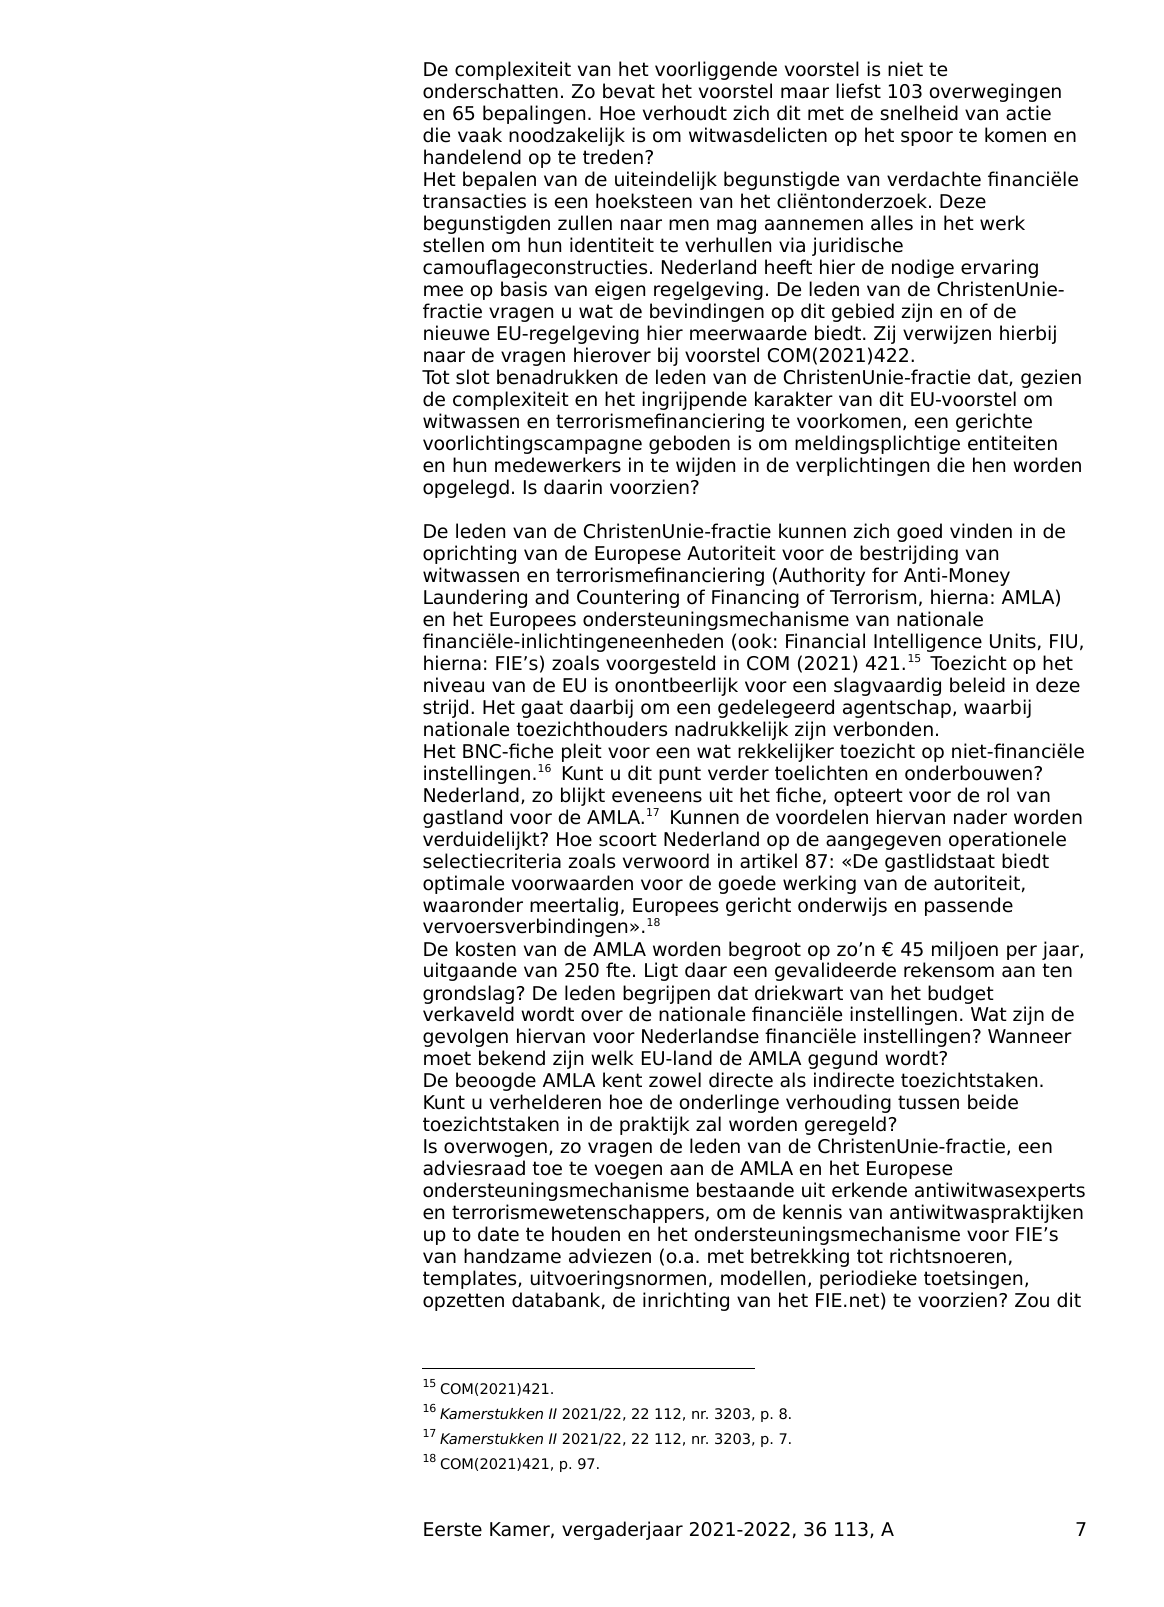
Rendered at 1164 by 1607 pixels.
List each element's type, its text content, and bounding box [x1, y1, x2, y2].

text Kamerstukken II 2021/22, 22 112, nr. 3203, p. 7. [422, 1427, 1087, 1449]
text Kamerstukken II 2021/22, 22 112, nr. 3203, p. 8. [422, 1402, 1087, 1424]
text De complexiteit van het voorliggende voorstel is niet te onderschatten. Zo bevat het voorstel maar liefst 103 overwegingen en 65 bepalingen. Hoe verhoudt zich dit met de snelheid van actie die vaak noodzakelijk is om witwasdelicten op het spoor te komen en handelend op te treden? [422, 59, 1087, 169]
text De kosten van de AMLA worden begroot op zo’n € 45 miljoen per jaar, uitgaande van 250 fte. Ligt daar een gevalideerde rekensom aan ten grondslag? De leden begrijpen dat driekwart van het budget verkaveld wordt over de nationale financiële instellingen. Wat zijn de gevolgen hiervan voor Nederlandse financiële instellingen? Wanneer moet bekend zijn welk EU-land de AMLA gegund wordt? [422, 938, 1087, 1070]
text Laundering and Countering of Financing of Terrorism, hierna: AMLA) en het Europees ondersteuningsmechanisme van nationale financiële-inlichtingeneenheden (ook: Financial Intelligence Units, FIU, hierna: FIE’s) zoals voorgesteld in COM (2021) 421. Toezicht op het niveau van de EU is onontbeerlijk voor een slagvaardig beleid in deze strijd. Het gaat daarbij om een gedelegeerd agentschap, waarbij nationale toezichthouders nadrukkelijk zijn verbonden. [422, 587, 1087, 741]
text COM(2021)421, p. 97. [422, 1452, 1087, 1474]
text De beoogde AMLA kent zowel directe als indirecte toezichtstaken. Kunt u verhelderen hoe de onderlinge verhouding tussen beide toezichtstaken in de praktijk zal worden geregeld? [422, 1070, 1087, 1136]
text Het BNC-fiche pleit voor een wat rekkelijker toezicht op niet-financiële instellingen. Kunt u dit punt verder toelichten en onderbouwen? Nederland, zo blijkt eveneens uit het fiche, opteert voor de rol van gastland voor de AMLA. Kunnen de voordelen hiervan nader worden verduidelijkt? Hoe scoort Nederland op de aangegeven operationele selectiecriteria zoals verwoord in artikel 87: «De gastlidstaat biedt optimale voorwaarden voor de goede werking van de autoriteit, waaronder meertalig, Europees gericht onderwijs en passende vervoersverbindingen». [422, 741, 1087, 938]
text Het bepalen van de uiteindelijk begunstigde van verdachte financiële transacties is een hoeksteen van het cliëntonderzoek. Deze begunstigden zullen naar men mag aannemen alles in het werk stellen om hun identiteit te verhullen via juridische camouflageconstructies. Nederland heeft hier de nodige ervaring mee op basis van eigen regelgeving. De leden van de ChristenUnie-fractie vragen u wat de bevindingen op dit gebied zijn en of de nieuwe EU-regelgeving hier meerwaarde biedt. Zij verwijzen hierbij naar de vragen hierover bij voorstel COM(2021)422. [422, 169, 1087, 367]
text COM(2021)421. [422, 1377, 1087, 1399]
text Tot slot benadrukken de leden van de ChristenUnie-fractie dat, gezien de complexiteit en het ingrijpende karakter van dit EU-voorstel om witwassen en terrorismefinanciering te voorkomen, een gerichte voorlichtingscampagne geboden is om meldingsplichtige entiteiten en hun medewerkers in te wijden in de verplichtingen die hen worden opgelegd. Is daarin voorzien? [422, 367, 1087, 499]
text De leden van de ChristenUnie-fractie kunnen zich goed vinden in de oprichting van de Europese Autoriteit voor de bestrijding van witwassen en terrorismefinanciering (Authority for Anti-Money [422, 521, 1087, 587]
text Is overwogen, zo vragen de leden van de ChristenUnie-fractie, een adviesraad toe te voegen aan de AMLA en het Europese ondersteuningsmechanisme bestaande uit erkende antiwitwasexperts en terrorismewetenschappers, om de kennis van antiwitwaspraktijken up to date te houden en het ondersteuningsmechanisme voor FIE’s van handzame adviezen (o.a. met betrekking tot richtsnoeren, templates, uitvoeringsnormen, modellen, periodieke toetsingen, opzetten databank, de inrichting van het FIE.net) te voorzien? Zou dit [422, 1136, 1087, 1312]
